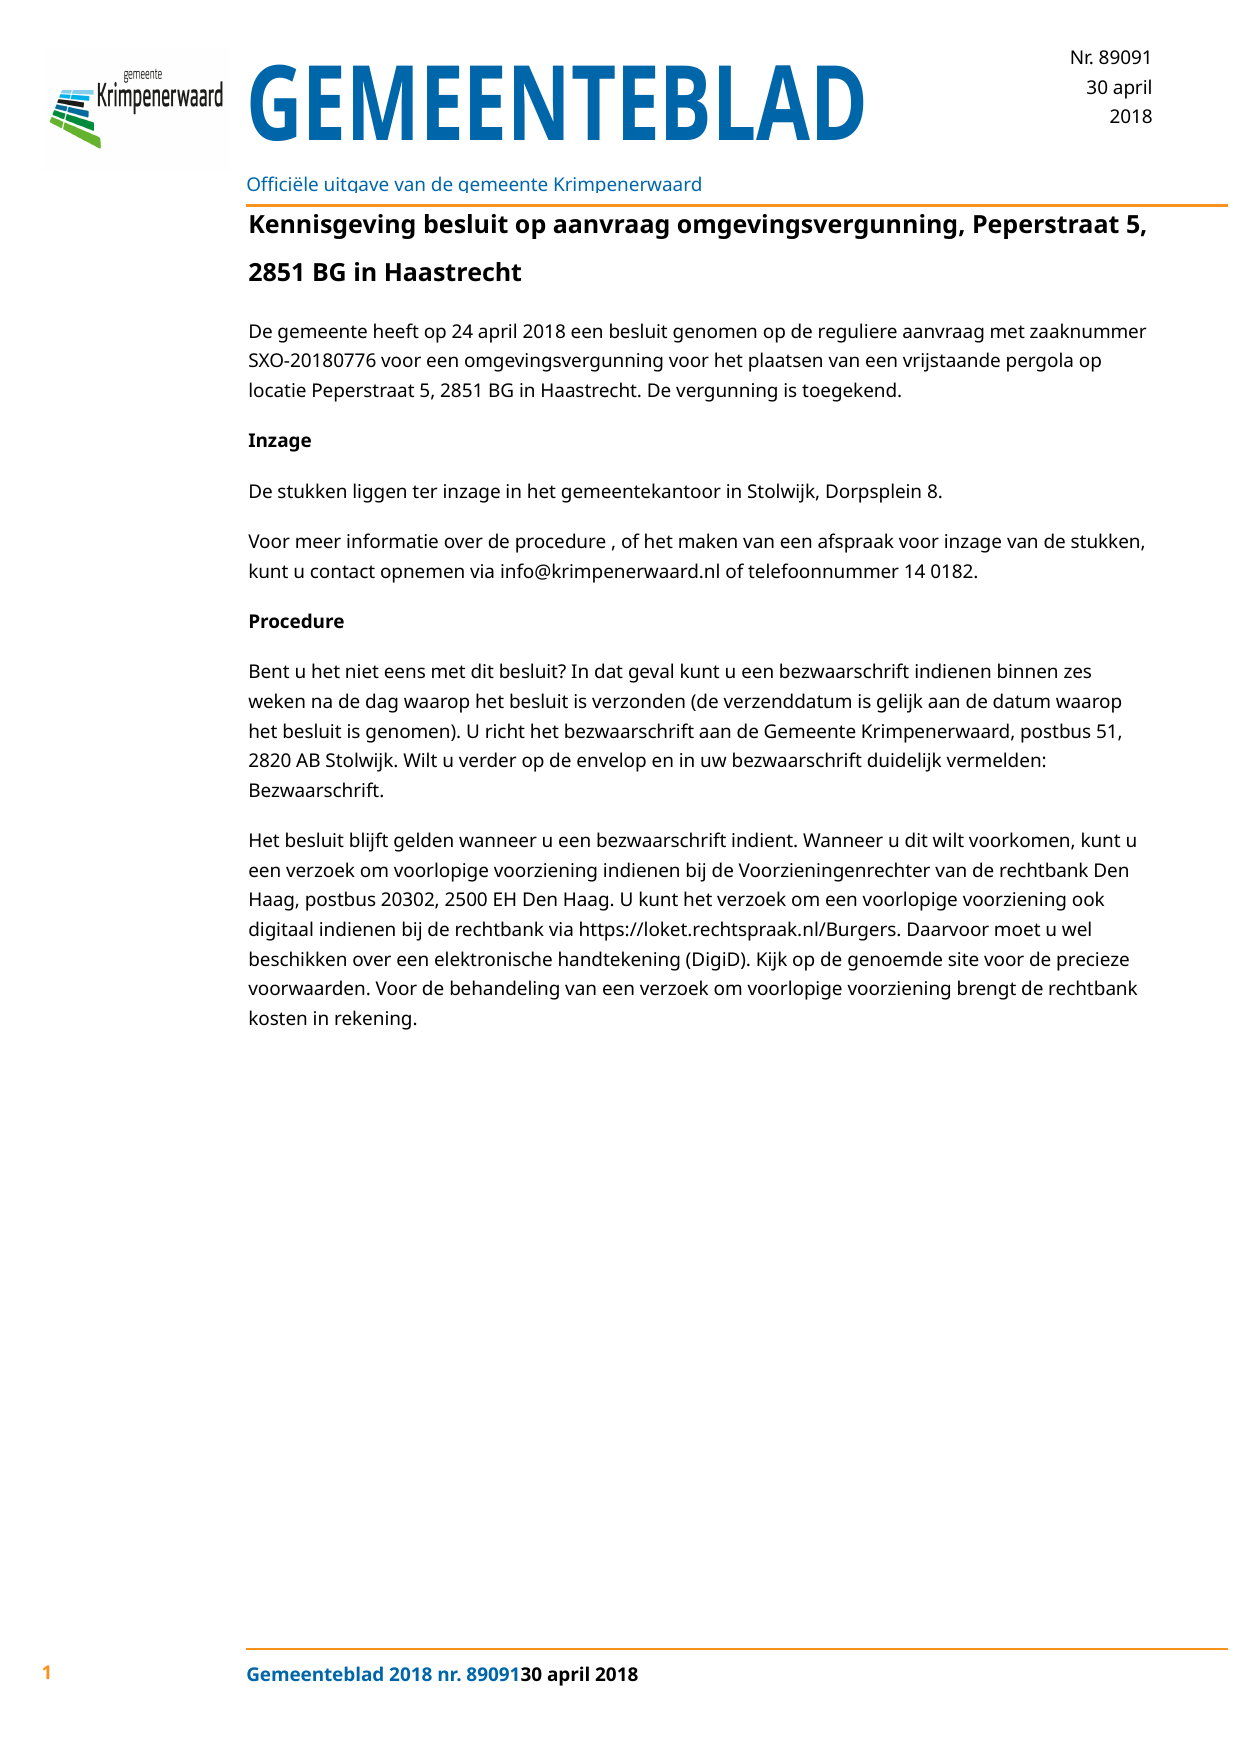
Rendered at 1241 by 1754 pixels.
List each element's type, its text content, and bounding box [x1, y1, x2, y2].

text Voor meer informatie over de procedure , of het maken van een afspraak voor inzage van de stukken, kunt u contact opnemen via info@krimpenerwaard.nl of telefoonnummer 14 0182. [248, 528, 1152, 584]
text Procedure [248, 608, 1152, 634]
text Inzage [248, 427, 1152, 453]
text De stukken liggen ter inzage in het gemeentekantoor in Stolwijk, Dorpsplein 8. [248, 478, 1152, 504]
picture [41, 47, 231, 172]
text Bent u het niet eens met dit besluit? In dat geval kunt u een bezwaarschrift indienen binnen zes weken na de dag waarop het besluit is verzonden (de verzenddatum is gelijk aan de datum waarop het besluit is genomen). U richt het bezwaarschrift aan de Gemeente Krimpenerwaard, postbus 51, 2820 AB Stolwijk. Wilt u verder op de envelop en in uw bezwaarschrift duidelijk vermelden: Bezwaarschrift. [248, 659, 1152, 803]
text De gemeente heeft op 24 april 2018 een besluit genomen op de reguliere aanvraag met zaaknummer SXO-20180776 voor een omgevingsvergunning voor het plaatsen van een vrijstaande pergola op locatie Peperstraat 5, 2851 BG in Haastrecht. De vergunning is toegekend. [248, 318, 1152, 403]
text Kennisgeving besluit op aanvraag omgevingsvergunning, Peperstraat 5, 2851 BG in Haastrecht [248, 207, 1152, 288]
text Het besluit blijft gelden wanneer u een bezwaarschrift indient. Wanneer u dit wilt voorkomen, kunt u een verzoek om voorlopige voorziening indienen bij de Voorzieningenrechter van de rechtbank Den Haag, postbus 20302, 2500 EH Den Haag. U kunt het verzoek om een voorlopige voorziening ook digitaal indienen bij de rechtbank via https://loket.rechtspraak.nl/Burgers. Daarvoor moet u wel beschikken over een elektronische handtekening (DigiD). Kijk op de genoemde site voor de precieze voorwaarden. Voor de behandeling van een verzoek om voorlopige voorziening brengt de rechtbank kosten in rekening. [248, 827, 1152, 1031]
